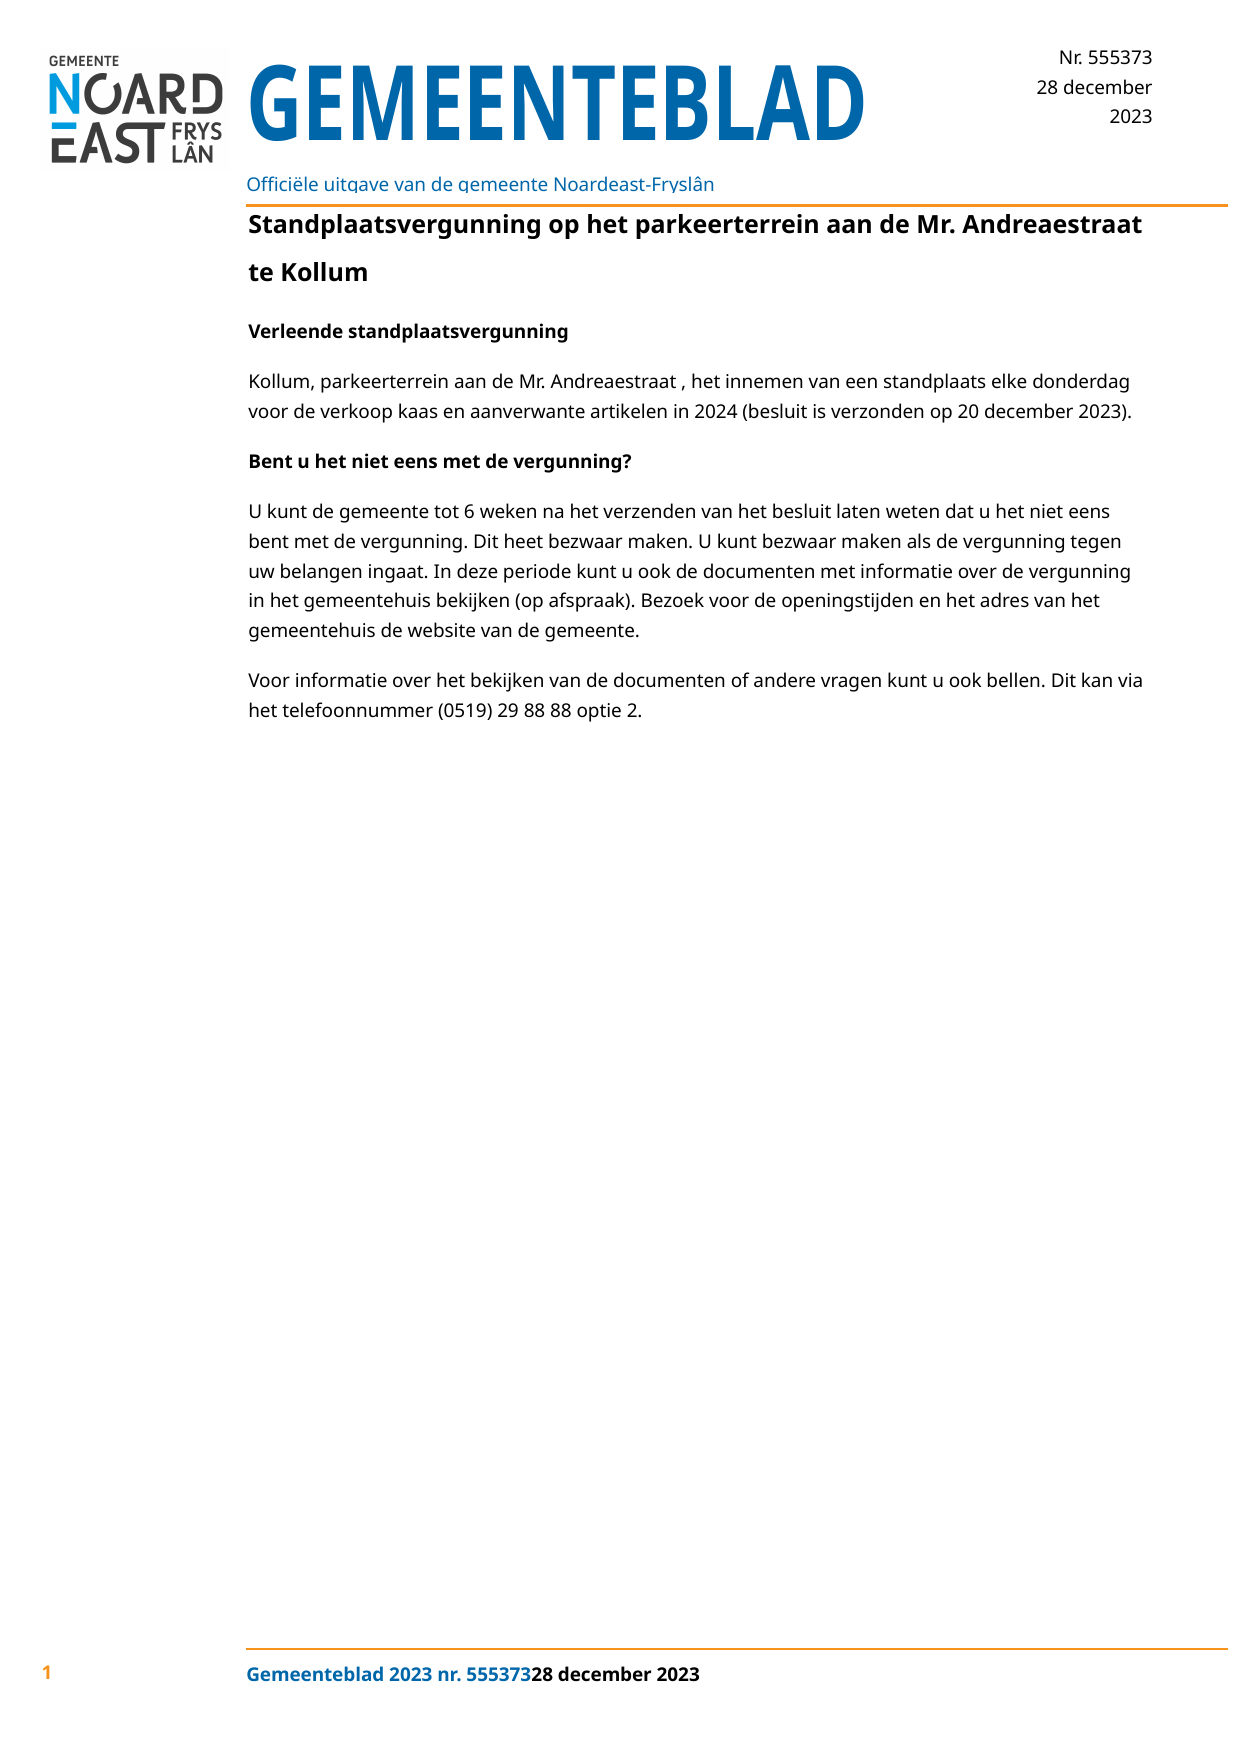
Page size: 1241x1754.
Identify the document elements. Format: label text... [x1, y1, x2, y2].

text Voor informatie over het bekijken van de documenten of andere vragen kunt u ook bellen. Dit kan via het telefoonnummer (0519) 29 88 88 optie 2. [248, 667, 1152, 723]
text U kunt de gemeente tot 6 weken na het verzenden van het besluit laten weten dat u het niet eens bent met de vergunning. Dit heet bezwaar maken. U kunt bezwaar maken als de vergunning tegen uw belangen ingaat. In deze periode kunt u ook de documenten met informatie over de vergunning in het gemeentehuis bekijken (op afspraak). Bezoek voor de openingstijden en het adres van het gemeentehuis de website van de gemeente. [248, 499, 1152, 643]
text Kollum, parkeerterrein aan de Mr. Andreaestraat , het innemen van een standplaats elke donderdag voor de verkoop kaas en aanverwante artikelen in 2024 (besluit is verzonden op 20 december 2023). [248, 368, 1152, 424]
text Standplaatsvergunning op het parkeerterrein aan de Mr. Andreaestraat te Kollum [248, 207, 1152, 288]
text Bent u het niet eens met de vergunning? [248, 448, 1152, 474]
picture [41, 47, 231, 172]
text Verleende standplaatsvergunning [248, 318, 1152, 344]
